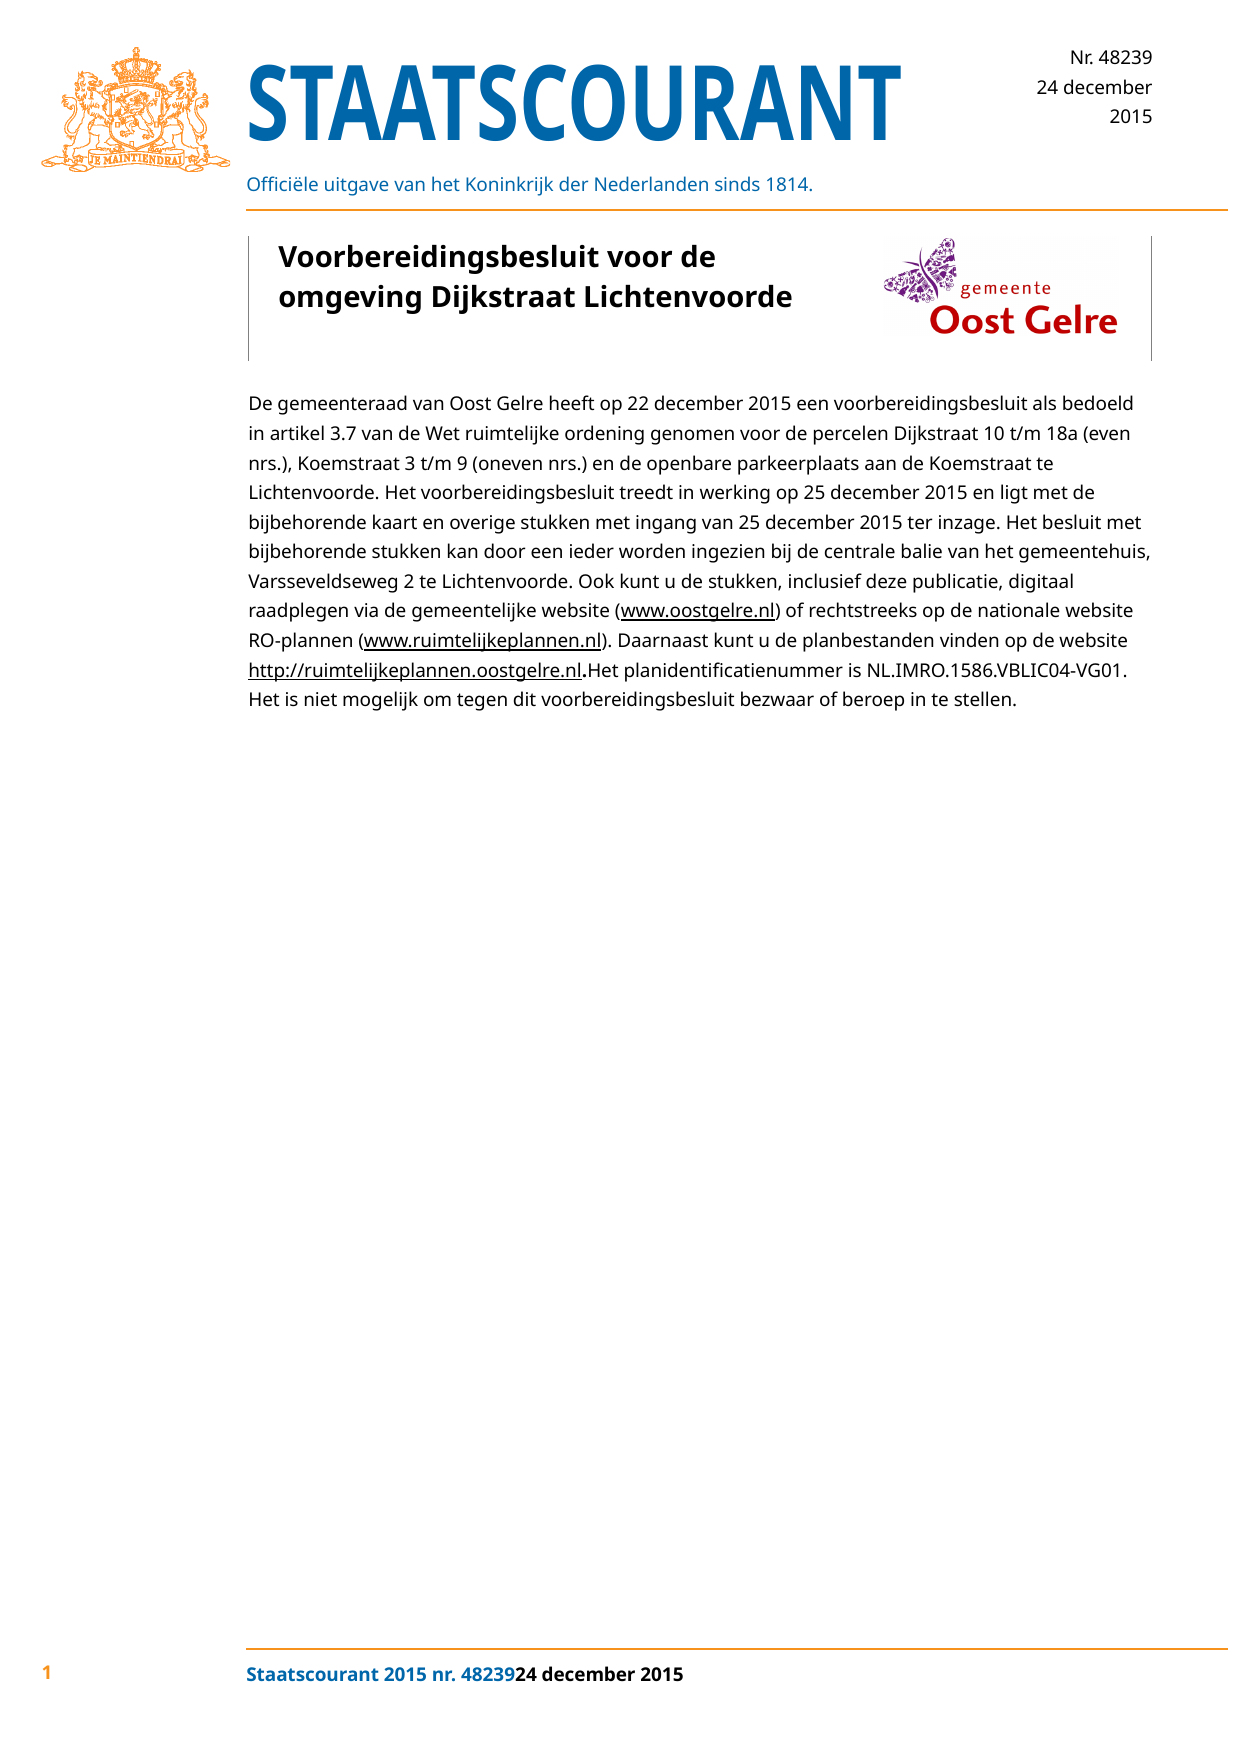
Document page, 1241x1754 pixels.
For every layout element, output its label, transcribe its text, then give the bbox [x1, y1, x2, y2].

picture [882, 236, 1119, 336]
picture [41, 47, 231, 172]
table_header Voorbereidingsbesluit voor de omgeving Dijkstraat Lichtenvoorde [249, 236, 850, 361]
table_header [850, 236, 1151, 361]
text De gemeenteraad van Oost Gelre heeft op 22 december 2015 een voorbereidingsbesluit als bedoeld in artikel 3.7 van de Wet ruimtelijke ordening genomen voor de percelen Dijkstraat 10 t/m 18a (even nrs.), Koemstraat 3 t/m 9 (oneven nrs.) en de openbare parkeerplaats aan de Koemstraat te Lichtenvoorde. Het voorbereidingsbesluit treedt in werking op 25 december 2015 en ligt met de bijbehorende kaart en overige stukken met ingang van 25 december 2015 ter inzage. Het besluit met bijbehorende stukken kan door een ieder worden ingezien bij de centrale balie van het gemeentehuis, Varsseveldseweg 2 te Lichtenvoorde. Ook kunt u de stukken, inclusief deze publicatie, digitaal raadplegen via de gemeentelijke website (www.oostgelre.nl) of rechtstreeks op de nationale website RO-plannen (www.ruimtelijkeplannen.nl). Daarnaast kunt u de planbestanden vinden op de website http://ruimtelijkeplannen.oostgelre.nl.Het planidentificatienummer is NL.IMRO.1586.VBLIC04-VG01. Het is niet mogelijk om tegen dit voorbereidingsbesluit bezwaar of beroep in te stellen. [248, 391, 1152, 712]
